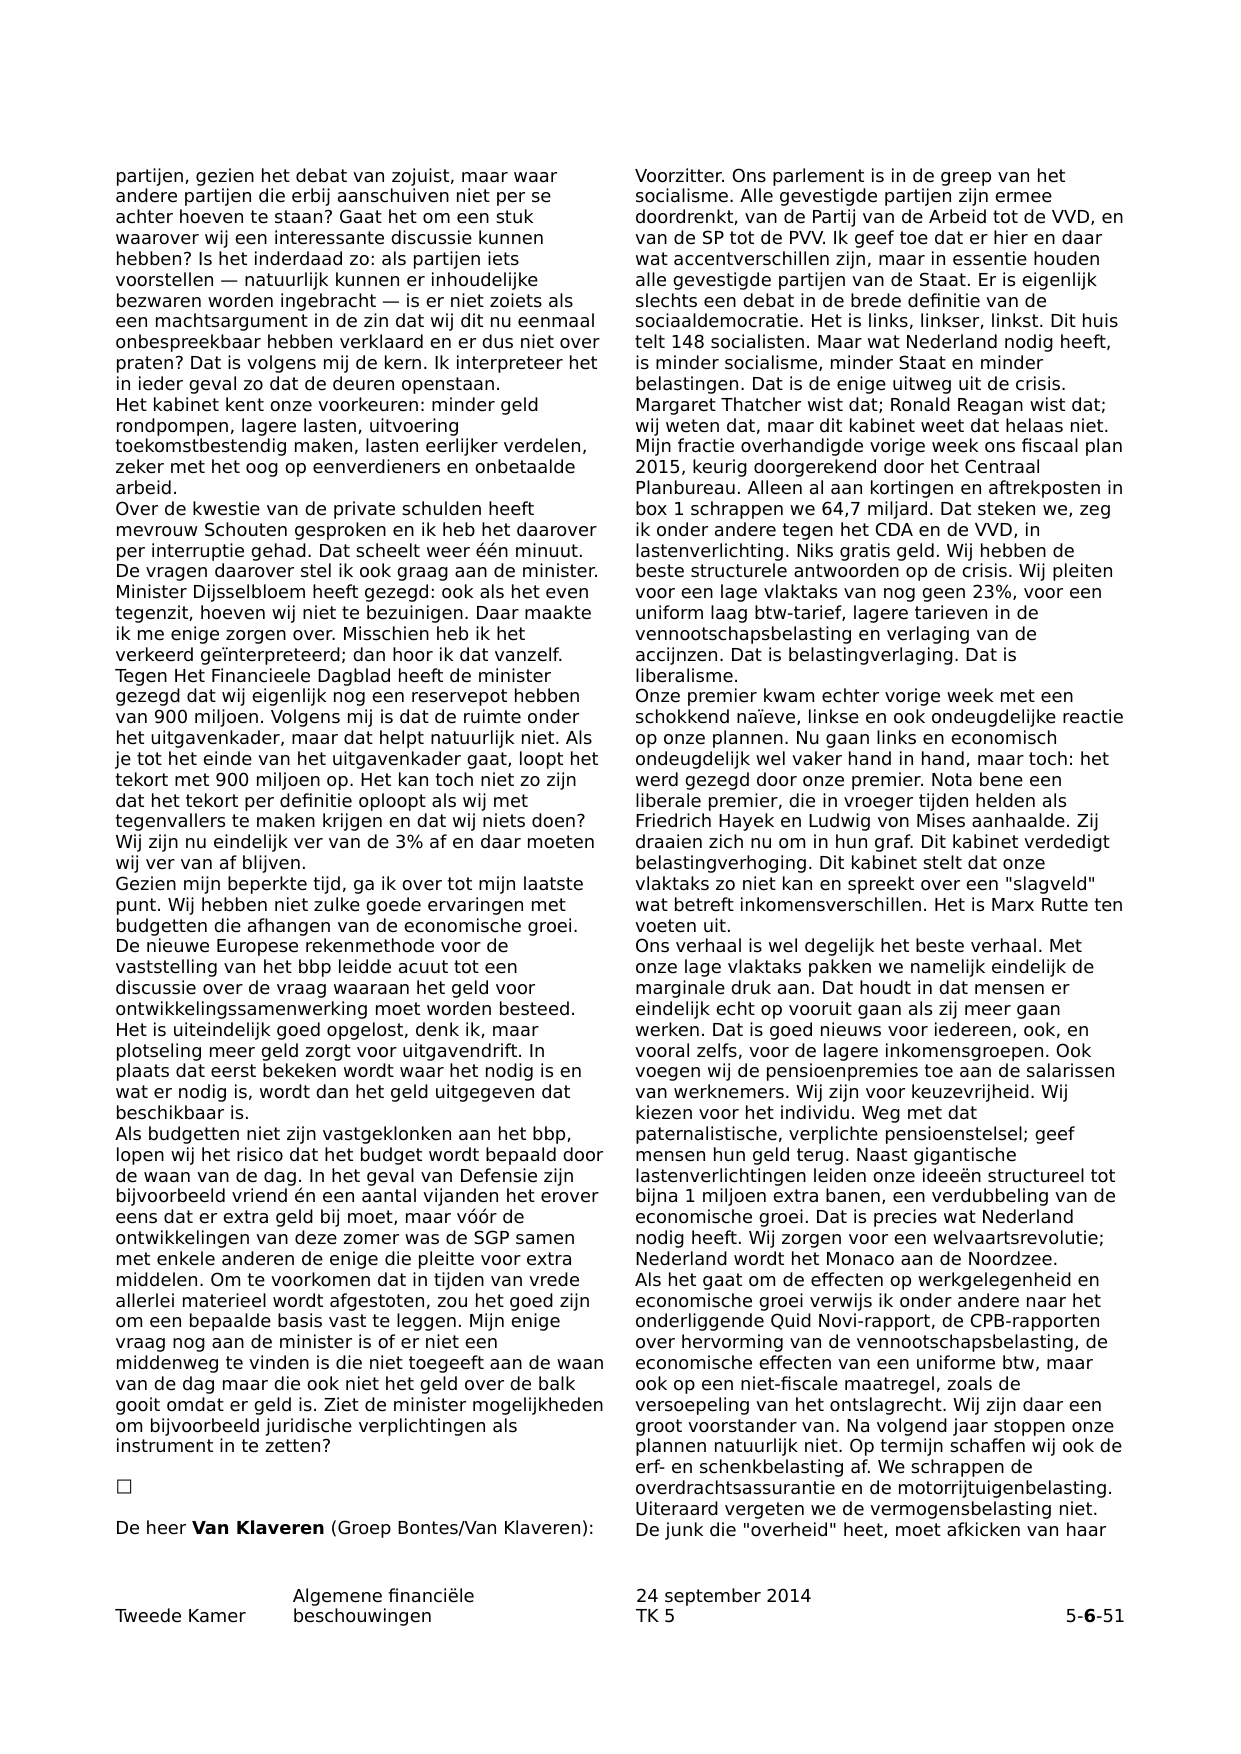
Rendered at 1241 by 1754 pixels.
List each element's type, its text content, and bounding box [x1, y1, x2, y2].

text Het kabinet kent onze voorkeuren: minder geld rondpompen, lagere lasten, uitvoering toekomstbestendig maken, lasten eerlijker verdelen, zeker met het oog op eenverdieners en onbetaalde arbeid. [115, 394, 605, 499]
text Gezien mijn beperkte tijd, ga ik over tot mijn laatste punt. Wij hebben niet zulke goede ervaringen met budgetten die afhangen van de economische groei. De nieuwe Europese rekenmethode voor de vaststelling van het bbp leidde acuut tot een discussie over de vraag waaraan het geld voor ontwikkelingssamenwerking moet worden besteed. Het is uiteindelijk goed opgelost, denk ik, maar plotseling meer geld zorgt voor uitgavendrift. In plaats dat eerst bekeken wordt waar het nodig is en wat er nodig is, wordt dan het geld uitgegeven dat beschikbaar is. [115, 874, 605, 1124]
text Onze premier kwam echter vorige week met een schokkend naïeve, linkse en ook ondeugdelijke reactie op onze plannen. Nu gaan links en economisch ondeugdelijk wel vaker hand in hand, maar toch: het werd gezegd door onze premier. Nota bene een liberale premier, die in vroeger tijden helden als Friedrich Hayek en Ludwig von Mises aanhaalde. Zij draaien zich nu om in hun graf. Dit kabinet verdedigt belastingverhoging. Dit kabinet stelt dat onze vlaktaks zo niet kan en spreekt over een "slagveld" wat betreft inkomensverschillen. Het is Marx Rutte ten voeten uit. [635, 686, 1125, 936]
text partijen, gezien het debat van zojuist, maar waar andere partijen die erbij aanschuiven niet per se achter hoeven te staan? Gaat het om een stuk waarover wij een interessante discussie kunnen hebben? Is het inderdaad zo: als partijen iets voorstellen — natuurlijk kunnen er inhoudelijke bezwaren worden ingebracht — is er niet zoiets als een machtsargument in de zin dat wij dit nu eenmaal onbespreekbaar hebben verklaard en er dus niet over praten? Dat is volgens mij de kern. Ik interpreteer het in ieder geval zo dat de deuren openstaan. [115, 165, 605, 394]
text Voorzitter. Ons parlement is in de greep van het socialisme. Alle gevestigde partijen zijn ermee doordrenkt, van de Partij van de Arbeid tot de VVD, en van de SP tot de PVV. Ik geef toe dat er hier en daar wat accentverschillen zijn, maar in essentie houden alle gevestigde partijen van de Staat. Er is eigenlijk slechts een debat in de brede definitie van de sociaaldemocratie. Het is links, linkser, linkst. Dit huis telt 148 socialisten. Maar wat Nederland nodig heeft, is minder socialisme, minder Staat en minder belastingen. Dat is de enige uitweg uit de crisis. Margaret Thatcher wist dat; Ronald Reagan wist dat; wij weten dat, maar dit kabinet weet dat helaas niet. [635, 165, 1125, 436]
text Als budgetten niet zijn vastgeklonken aan het bbp, lopen wij het risico dat het budget wordt bepaald door de waan van de dag. In het geval van Defensie zijn bijvoorbeeld vriend én een aantal vijanden het erover eens dat er extra geld bij moet, maar vóór de ontwikkelingen van deze zomer was de SGP samen met enkele anderen de enige die pleitte voor extra middelen. Om te voorkomen dat in tijden van vrede allerlei materieel wordt afgestoten, zou het goed zijn om een bepaalde basis vast te leggen. Mijn enige vraag nog aan de minister is of er niet een middenweg te vinden is die niet toegeeft aan de waan van de dag maar die ook niet het geld over de balk gooit omdat er geld is. Ziet de minister mogelijkheden om bijvoorbeeld juridische verplichtingen als instrument in te zetten? [115, 1124, 605, 1457]
text Ons verhaal is wel degelijk het beste verhaal. Met onze lage vlaktaks pakken we namelijk eindelijk de marginale druk aan. Dat houdt in dat mensen er eindelijk echt op vooruit gaan als zij meer gaan werken. Dat is goed nieuws voor iedereen, ook, en vooral zelfs, voor de lagere inkomensgroepen. Ook voegen wij de pensioenpremies toe aan de salarissen van werknemers. Wij zijn voor keuzevrijheid. Wij kiezen voor het individu. Weg met dat paternalistische, verplichte pensioenstelsel; geef mensen hun geld terug. Naast gigantische lastenverlichtingen leiden onze ideeën structureel tot bijna 1 miljoen extra banen, een verdubbeling van de economische groei. Dat is precies wat Nederland nodig heeft. Wij zorgen voor een welvaartsrevolutie; Nederland wordt het Monaco aan de Noordzee. [635, 936, 1125, 1269]
text Als het gaat om de effecten op werkgelegenheid en economische groei verwijs ik onder andere naar het onderliggende Quid Novi-rapport, de CPB-rapporten over hervorming van de vennootschapsbelasting, de economische effecten van een uniforme btw, maar ook op een niet-fiscale maatregel, zoals de versoepeling van het ontslagrecht. Wij zijn daar een groot voorstander van. Na volgend jaar stoppen onze plannen natuurlijk niet. Op termijn schaffen wij ook de erf- en schenkbelasting af. We schrappen de overdrachtsassurantie en de motorrijtuigenbelasting. Uiteraard vergeten we de vermogensbelasting niet. De junk die "overheid" heet, moet afkicken van haar [635, 1269, 1125, 1540]
text Mijn fractie overhandigde vorige week ons fiscaal plan 2015, keurig doorgerekend door het Centraal Planbureau. Alleen al aan kortingen en aftrekposten in box 1 schrappen we 64,7 miljard. Dat steken we, zeg ik onder andere tegen het CDA en de VVD, in lastenverlichting. Niks gratis geld. Wij hebben de beste structurele antwoorden op de crisis. Wij pleiten voor een lage vlaktaks van nog geen 23%, voor een uniform laag btw-tarief, lagere tarieven in de vennootschapsbelasting en verlaging van de accijnzen. Dat is belastingverlaging. Dat is liberalisme. [635, 436, 1125, 686]
text ⬜ [115, 1477, 605, 1498]
text Minister Dijsselbloem heeft gezegd: ook als het even tegenzit, hoeven wij niet te bezuinigen. Daar maakte ik me enige zorgen over. Misschien heb ik het verkeerd geïnterpreteerd; dan hoor ik dat vanzelf. Tegen Het Financieele Dagblad heeft de minister gezegd dat wij eigenlijk nog een reservepot hebben van 900 miljoen. Volgens mij is dat de ruimte onder het uitgavenkader, maar dat helpt natuurlijk niet. Als je tot het einde van het uitgavenkader gaat, loopt het tekort met 900 miljoen op. Het kan toch niet zo zijn dat het tekort per definitie oploopt als wij met tegenvallers te maken krijgen en dat wij niets doen? Wij zijn nu eindelijk ver van de 3% af en daar moeten wij ver van af blijven. [115, 582, 605, 874]
text Over de kwestie van de private schulden heeft mevrouw Schouten gesproken en ik heb het daarover per interruptie gehad. Dat scheelt weer één minuut. De vragen daarover stel ik ook graag aan de minister. [115, 499, 605, 582]
text De heer Van Klaveren (Groep Bontes/Van Klaveren): [115, 1518, 605, 1538]
